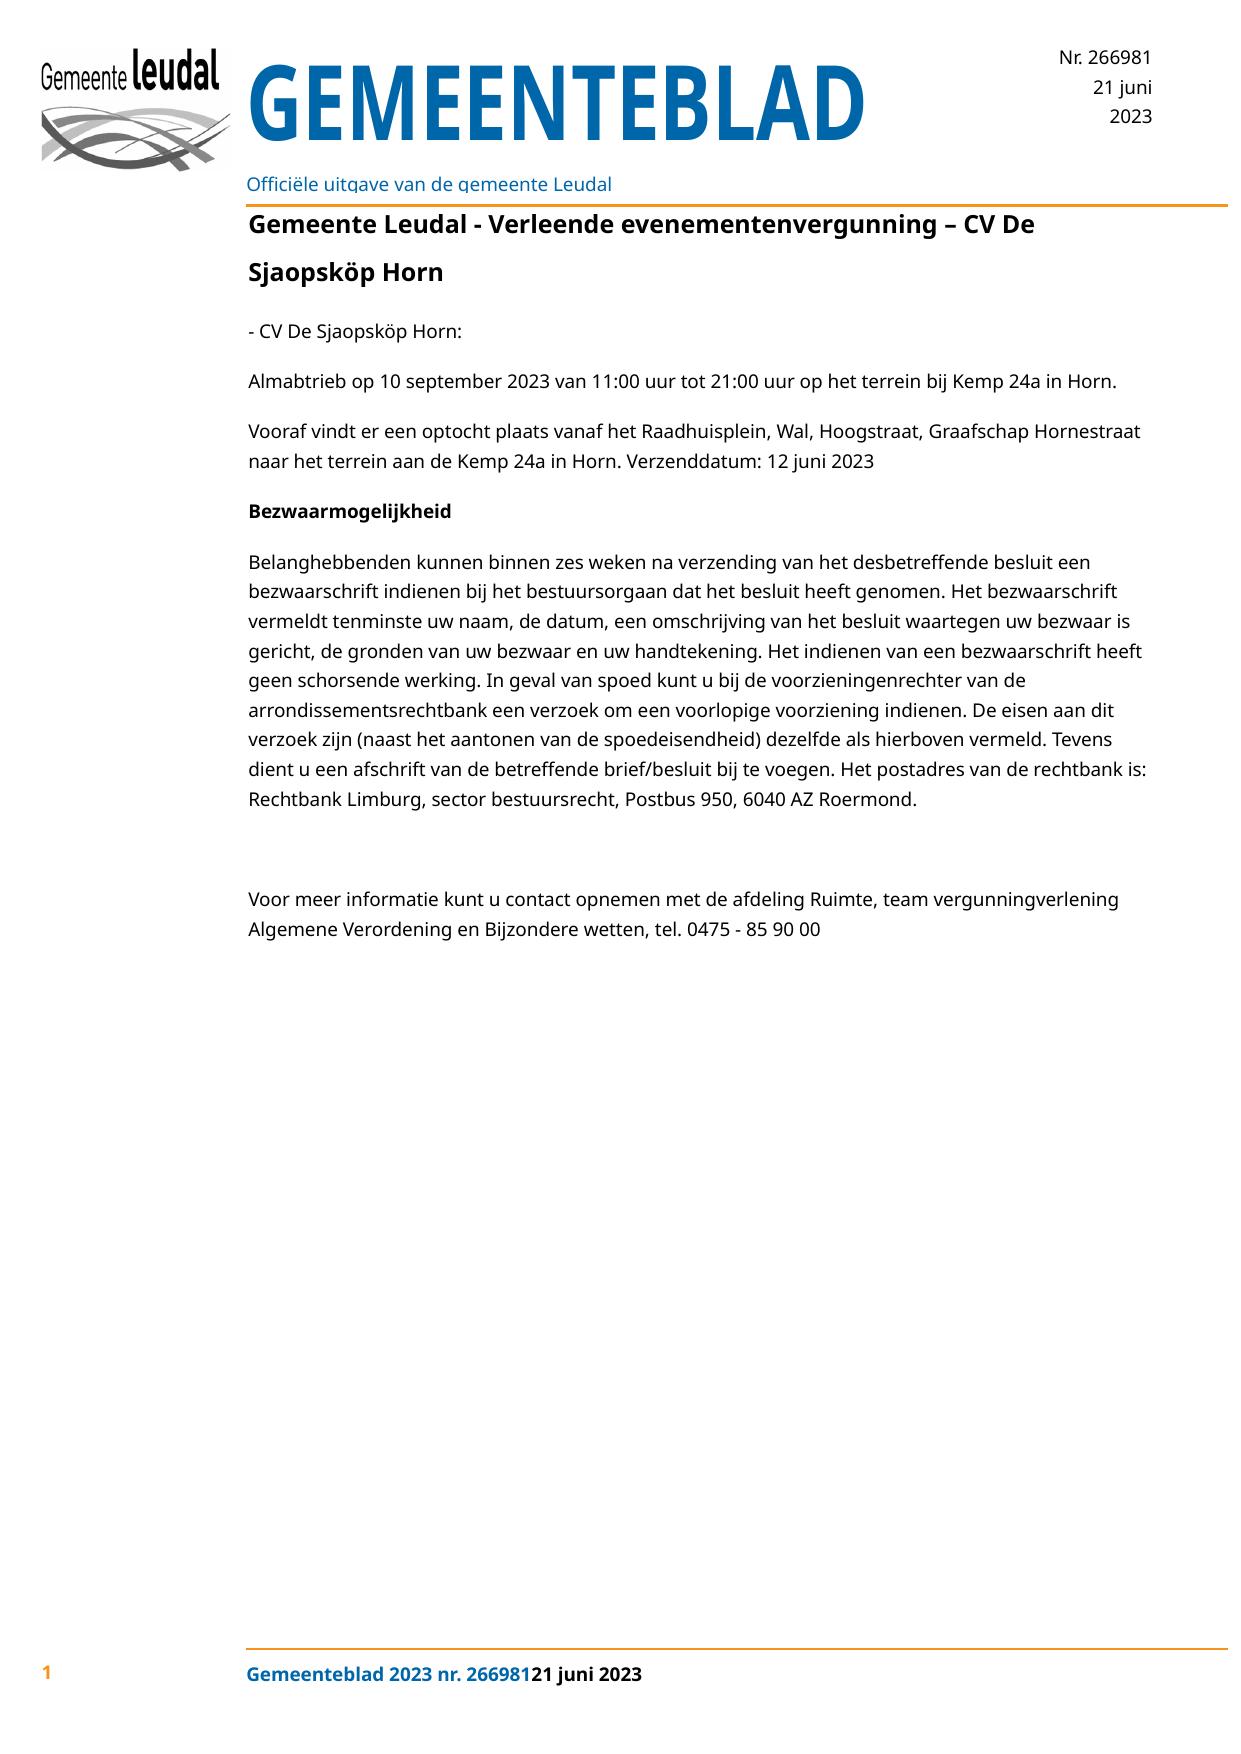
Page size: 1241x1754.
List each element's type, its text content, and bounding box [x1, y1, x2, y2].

text Voor meer informatie kunt u contact opnemen met de afdeling Ruimte, team vergunningverlening Algemene Verordening en Bijzondere wetten, tel. 0475 - 85 90 00 [248, 887, 1152, 942]
text Vooraf vindt er een optocht plaats vanaf het Raadhuisplein, Wal, Hoogstraat, Graafschap Hornestraat naar het terrein aan de Kemp 24a in Horn. Verzenddatum: 12 juni 2023 [248, 419, 1152, 474]
picture [41, 47, 231, 172]
text Belanghebbenden kunnen binnen zes weken na verzending van het desbetreffende besluit een bezwaarschrift indienen bij het bestuursorgaan dat het besluit heeft genomen. Het bezwaarschrift vermeldt tenminste uw naam, de datum, een omschrijving van het besluit waartegen uw bezwaar is gericht, de gronden van uw bezwaar en uw handtekening. Het indienen van een bezwaarschrift heeft geen schorsende werking. In geval van spoed kunt u bij de voorzieningenrechter van de arrondissementsrechtbank een verzoek om een voorlopige voorziening indienen. De eisen aan dit verzoek zijn (naast het aantonen van de spoedeisendheid) dezelfde als hierboven vermeld. Tevens dient u een afschrift van de betreffende brief/besluit bij te voegen. Het postadres van de rechtbank is: Rechtbank Limburg, sector bestuursrecht, Postbus 950, 6040 AZ Roermond. [248, 549, 1152, 812]
text Gemeente Leudal - Verleende evenementenvergunning – CV De Sjaopsköp Horn [248, 207, 1152, 288]
text - CV De Sjaopsköp Horn: [248, 318, 1152, 344]
text Bezwaarmogelijkheid [248, 499, 1152, 524]
text Almabtrieb op 10 september 2023 van 11:00 uur tot 21:00 uur op het terrein bij Kemp 24a in Horn. [248, 368, 1152, 394]
